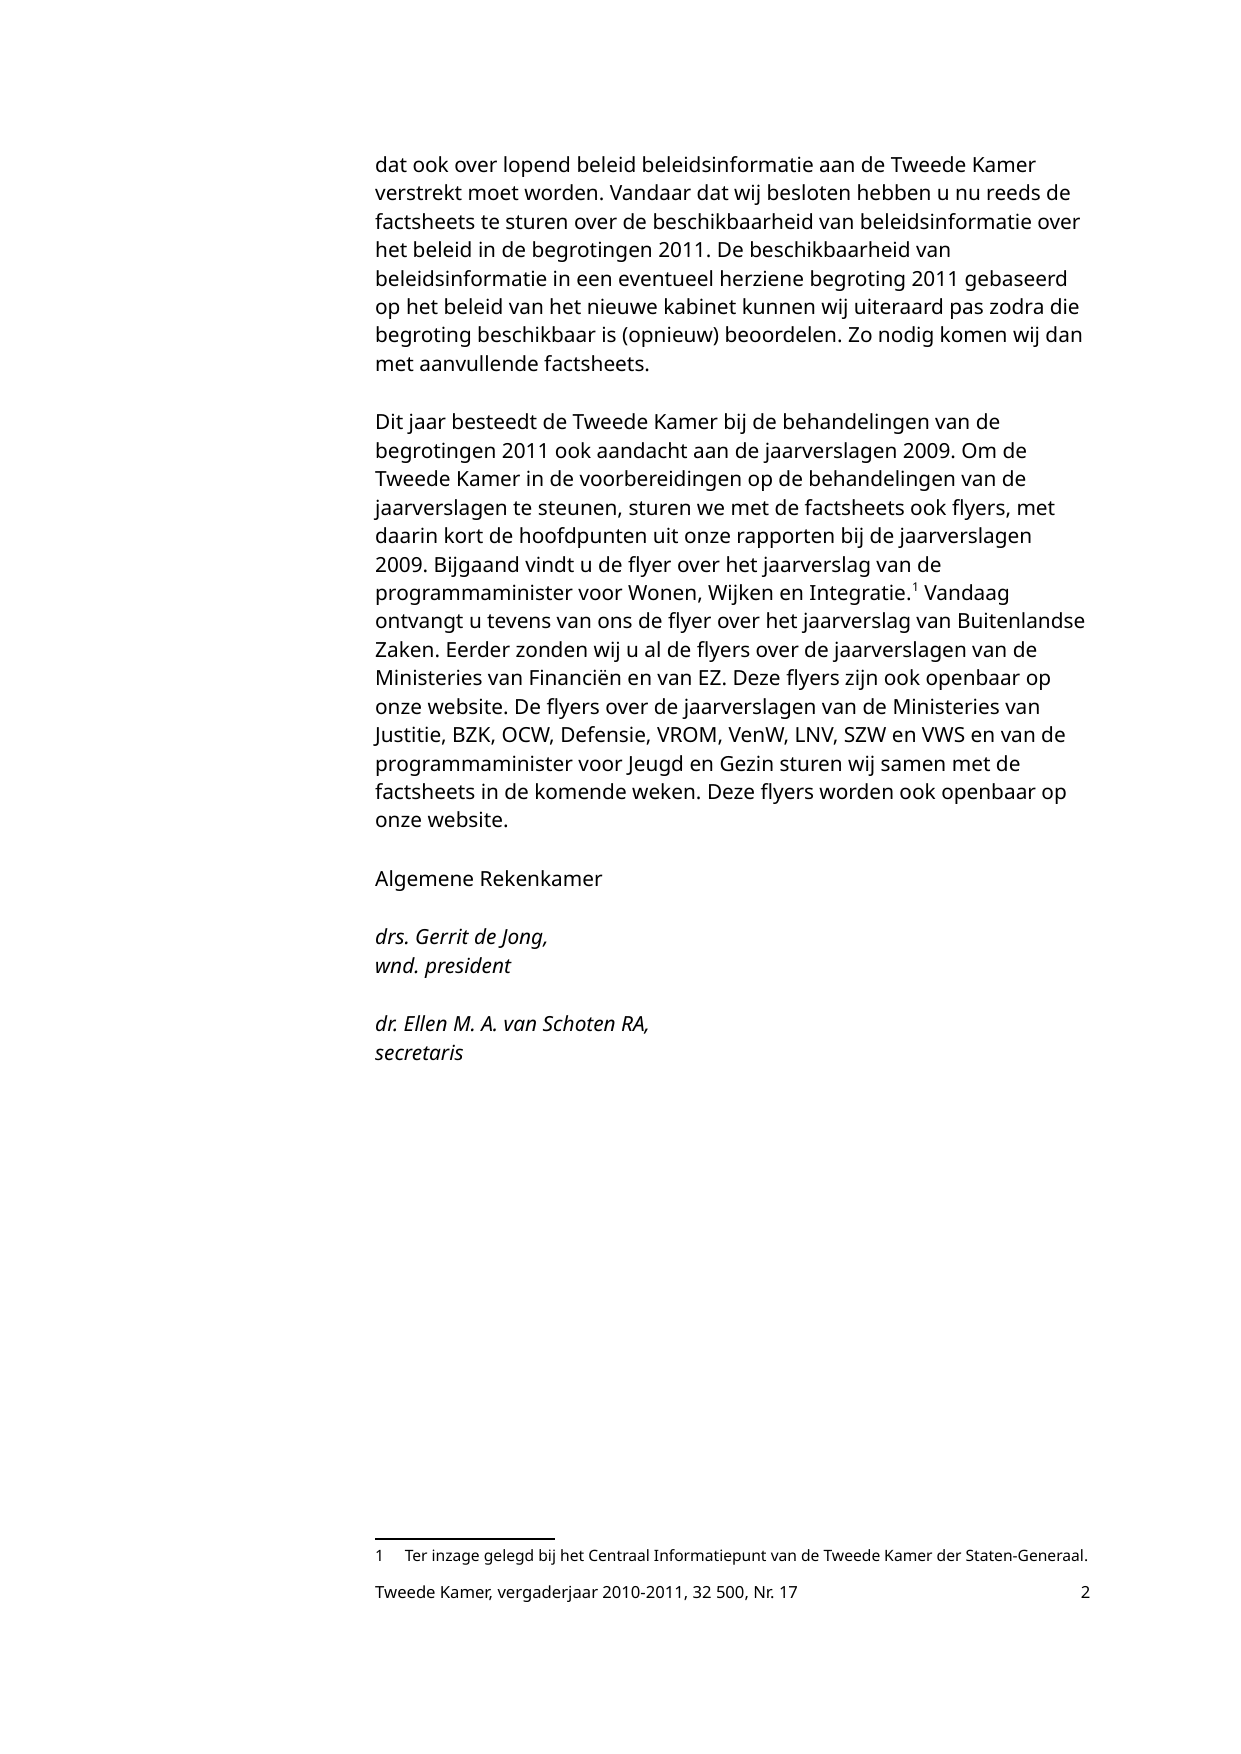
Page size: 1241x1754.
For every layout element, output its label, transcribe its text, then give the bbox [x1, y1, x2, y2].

text dr. Ellen M. A. van Schoten RA, [375, 1009, 1090, 1038]
text wnd. president [375, 951, 1090, 979]
text Algemene Rekenkamer [375, 864, 1090, 892]
text drs. Gerrit de Jong, [375, 922, 1090, 951]
text Dit jaar besteedt de Tweede Kamer bij de behandelingen van de begrotingen 2011 ook aandacht aan de jaarverslagen 2009. Om de Tweede Kamer in de voorbereidingen op de behandelingen van de jaarverslagen te steunen, sturen we met de factsheets ook flyers, met daarin kort de hoofdpunten uit onze rapporten bij de jaarverslagen 2009. Bijgaand vindt u de flyer over het jaarverslag van de programmaminister voor Wonen, Wijken en Integratie. Vandaag ontvangt u tevens van ons de flyer over het jaarverslag van Buitenlandse Zaken. Eerder zonden wij u al de flyers over de jaarverslagen van de Ministeries van Financiën en van EZ. Deze flyers zijn ook openbaar op onze website. De flyers over de jaarverslagen van de Ministeries van Justitie, BZK, OCW, Defensie, VROM, VenW, LNV, SZW en VWS en van de programmaminister voor Jeugd en Gezin sturen wij samen met de factsheets in de komende weken. Deze flyers worden ook openbaar op onze website. [375, 407, 1090, 834]
text Ter inzage gelegd bij het Centraal Informatiepunt van de Tweede Kamer der Staten-Generaal. [375, 1509, 1090, 1566]
text secretaris [375, 1038, 1090, 1066]
text dat ook over lopend beleid beleidsinformatie aan de Tweede Kamer verstrekt moet worden. Vandaar dat wij besloten hebben u nu reeds de factsheets te sturen over de beschikbaarheid van beleidsinformatie over het beleid in de begrotingen 2011. De beschikbaarheid van beleidsinformatie in een eventueel herziene begroting 2011 gebaseerd op het beleid van het nieuwe kabinet kunnen wij uiteraard pas zodra die begroting beschikbaar is (opnieuw) beoordelen. Zo nodig komen wij dan met aanvullende factsheets. [375, 150, 1090, 377]
